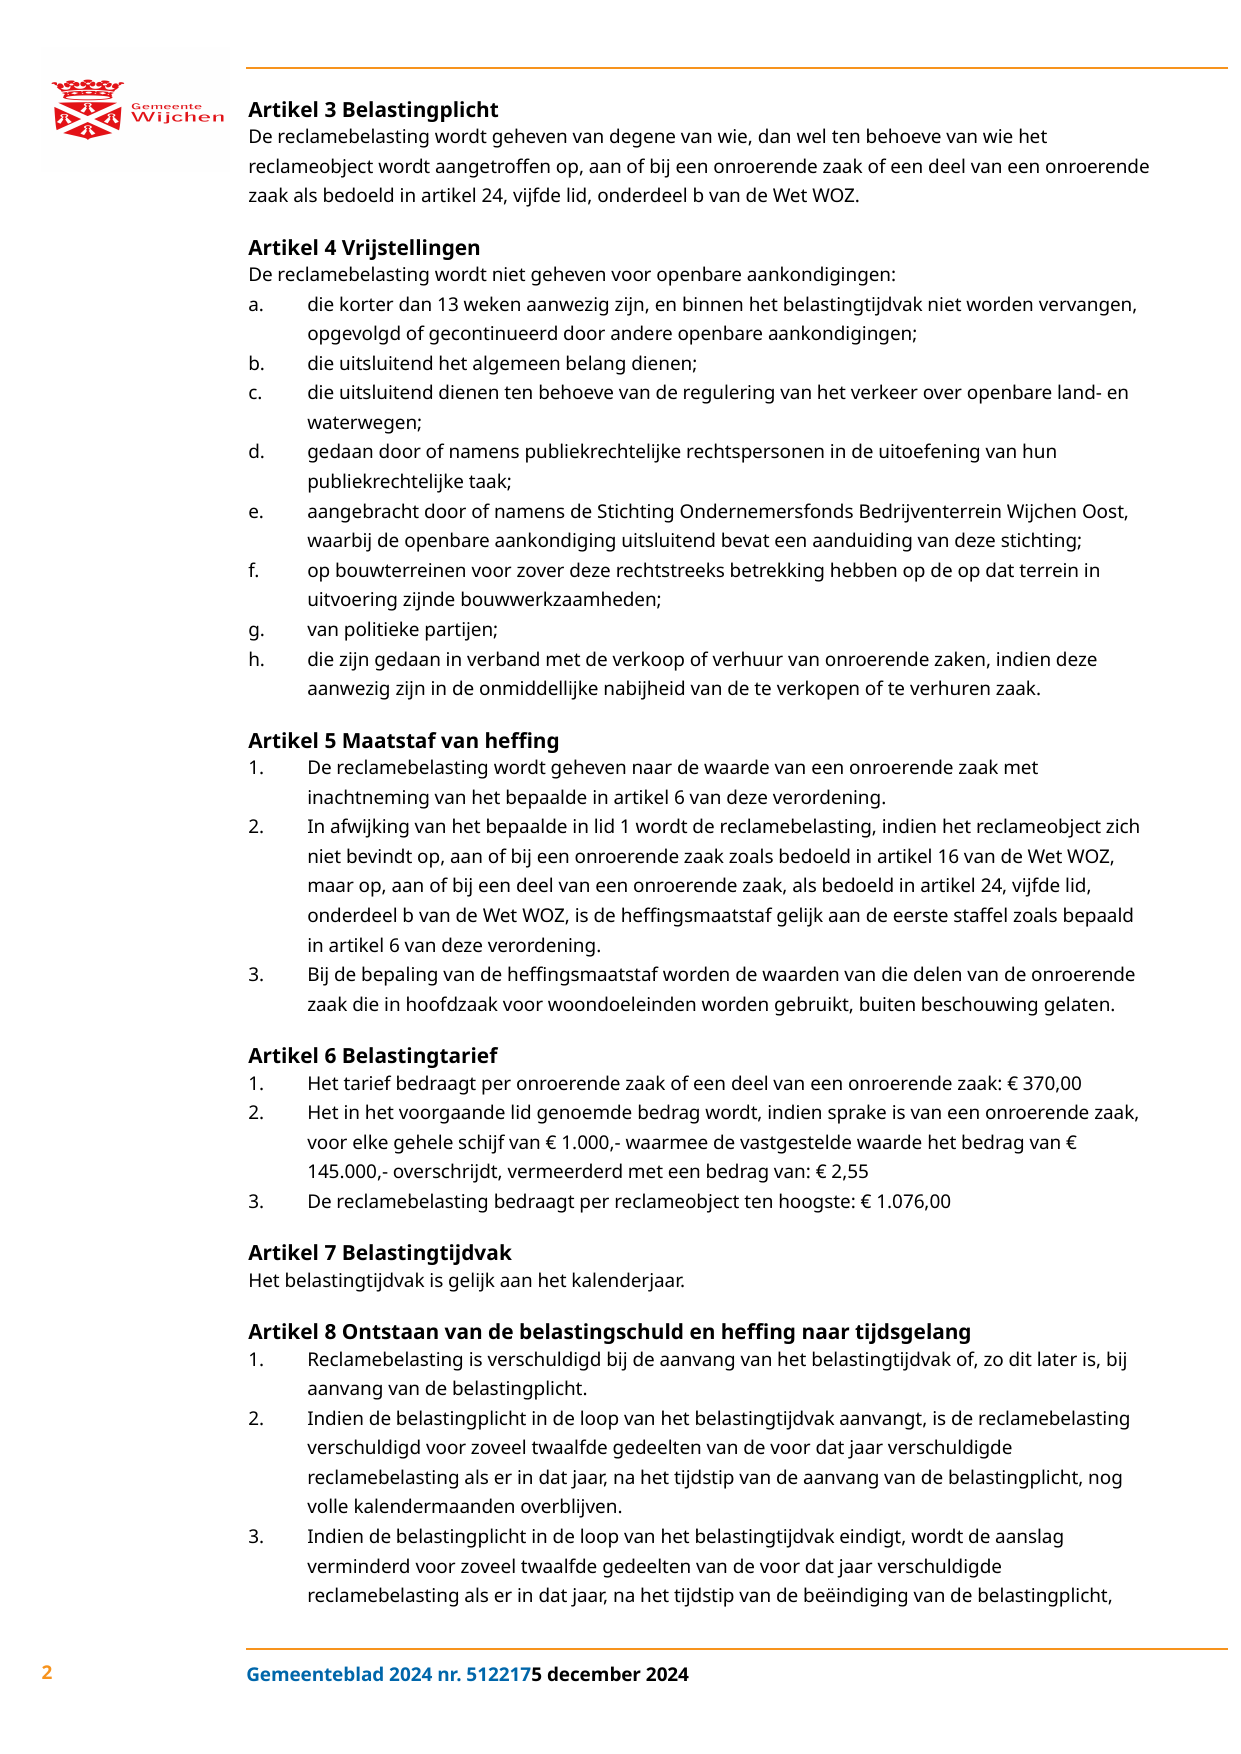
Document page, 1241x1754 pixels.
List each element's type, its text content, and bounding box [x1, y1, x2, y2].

text Artikel 8 Ontstaan van de belastingschuld en heffing naar tijdsgelang [248, 1317, 1152, 1346]
list van politieke partijen; [248, 616, 1152, 642]
text Artikel 6 Belastingtarief [248, 1041, 1152, 1070]
list die uitsluitend dienen ten behoeve van de regulering van het verkeer over openbare land- en waterwegen; [248, 379, 1152, 435]
text Artikel 5 Maatstaf van heffing [248, 726, 1152, 754]
list Indien de belastingplicht in de loop van het belastingtijdvak aanvangt, is de reclamebelasting verschuldigd voor zoveel twaalfde gedeelten van de voor dat jaar verschuldigde reclamebelasting als er in dat jaar, na het tijdstip van de aanvang van de belastingplicht, nog volle kalendermaanden overblijven. [248, 1405, 1152, 1519]
list In afwijking van het bepaalde in lid 1 wordt de reclamebelasting, indien het reclameobject zich niet bevindt op, aan of bij een onroerende zaak zoals bedoeld in artikel 16 van de Wet WOZ, maar op, aan of bij een deel van een onroerende zaak, als bedoeld in artikel 24, vijfde lid, onderdeel b van de Wet WOZ, is de heffingsmaatstaf gelijk aan de eerste staffel zoals bepaald in artikel 6 van deze verordening. [248, 813, 1152, 957]
list De reclamebelasting wordt geheven naar de waarde van een onroerende zaak met inachtneming van het bepaalde in artikel 6 van deze verordening. [248, 754, 1152, 809]
picture [41, 47, 231, 172]
list Het tarief bedraagt per onroerende zaak of een deel van een onroerende zaak: € 370,00 [248, 1070, 1152, 1096]
list Het in het voorgaande lid genoemde bedrag wordt, indien sprake is van een onroerende zaak, voor elke gehele schijf van € 1.000,- waarmee de vastgestelde waarde het bedrag van € 145.000,- overschrijdt, vermeerderd met een bedrag van: € 2,55 [248, 1099, 1152, 1184]
text Artikel 3 Belastingplicht [248, 95, 1152, 123]
list aangebracht door of namens de Stichting Ondernemersfonds Bedrijventerrein Wijchen Oost, waarbij de openbare aankondiging uitsluitend bevat een aanduiding van deze stichting; [248, 498, 1152, 553]
list Reclamebelasting is verschuldigd bij de aanvang van het belastingtijdvak of, zo dit later is, bij aanvang van de belastingplicht. [248, 1346, 1152, 1401]
text Artikel 7 Belastingtijdvak [248, 1238, 1152, 1267]
list De reclamebelasting bedraagt per reclameobject ten hoogste: € 1.076,00 [248, 1188, 1152, 1214]
list Bij de bepaling van de heffingsmaatstaf worden de waarden van die delen van de onroerende zaak die in hoofdzaak voor woondoeleinden worden gebruikt, buiten beschouwing gelaten. [248, 961, 1152, 1017]
list op bouwterreinen voor zover deze rechtstreeks betrekking hebben op de op dat terrein in uitvoering zijnde bouwwerkzaamheden; [248, 557, 1152, 612]
text De reclamebelasting wordt geheven van degene van wie, dan wel ten behoeve van wie het reclameobject wordt aangetroffen op, aan of bij een onroerende zaak of een deel van een onroerende zaak als bedoeld in artikel 24, vijfde lid, onderdeel b van de Wet WOZ. [248, 123, 1152, 208]
list Indien de belastingplicht in de loop van het belastingtijdvak eindigt, wordt de aanslag verminderd voor zoveel twaalfde gedeelten van de voor dat jaar verschuldigde reclamebelasting als er in dat jaar, na het tijdstip van de beëindiging van de belastingplicht, [248, 1523, 1152, 1608]
list die uitsluitend het algemeen belang dienen; [248, 350, 1152, 376]
list gedaan door of namens publiekrechtelijke rechtspersonen in de uitoefening van hun publiekrechtelijke taak; [248, 439, 1152, 494]
text De reclamebelasting wordt niet geheven voor openbare aankondigingen: [248, 261, 1152, 287]
list die korter dan 13 weken aanwezig zijn, en binnen het belastingtijdvak niet worden vervangen, opgevolgd of gecontinueerd door andere openbare aankondigingen; [248, 291, 1152, 346]
text Artikel 4 Vrijstellingen [248, 233, 1152, 261]
list die zijn gedaan in verband met de verkoop of verhuur van onroerende zaken, indien deze aanwezig zijn in de onmiddellijke nabijheid van de te verkopen of te verhuren zaak. [248, 646, 1152, 701]
text Het belastingtijdvak is gelijk aan het kalenderjaar. [248, 1267, 1152, 1293]
